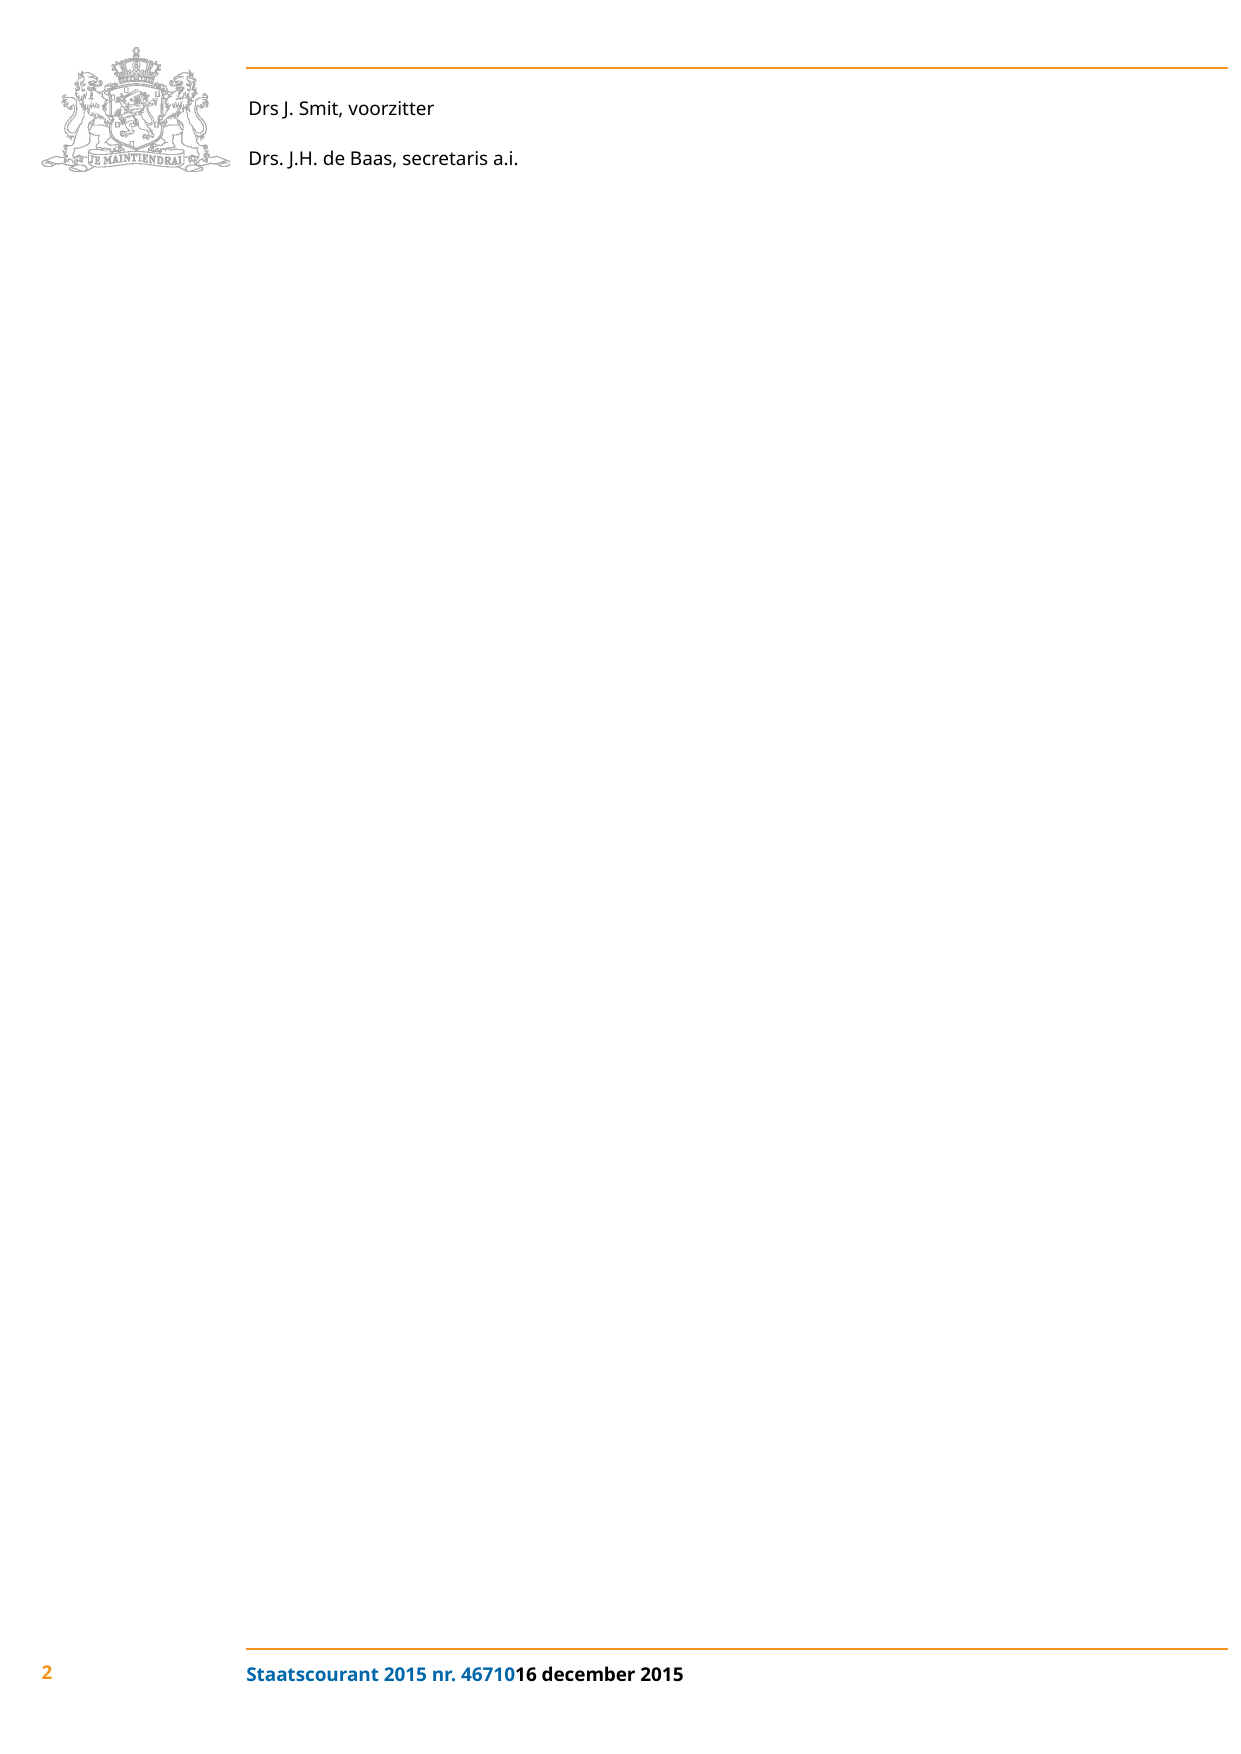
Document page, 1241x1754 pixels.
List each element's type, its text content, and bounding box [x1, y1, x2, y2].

text Drs. J.H. de Baas, secretaris a.i. [248, 145, 1152, 171]
text Drs J. Smit, voorzitter [248, 95, 1152, 121]
picture [41, 47, 231, 172]
